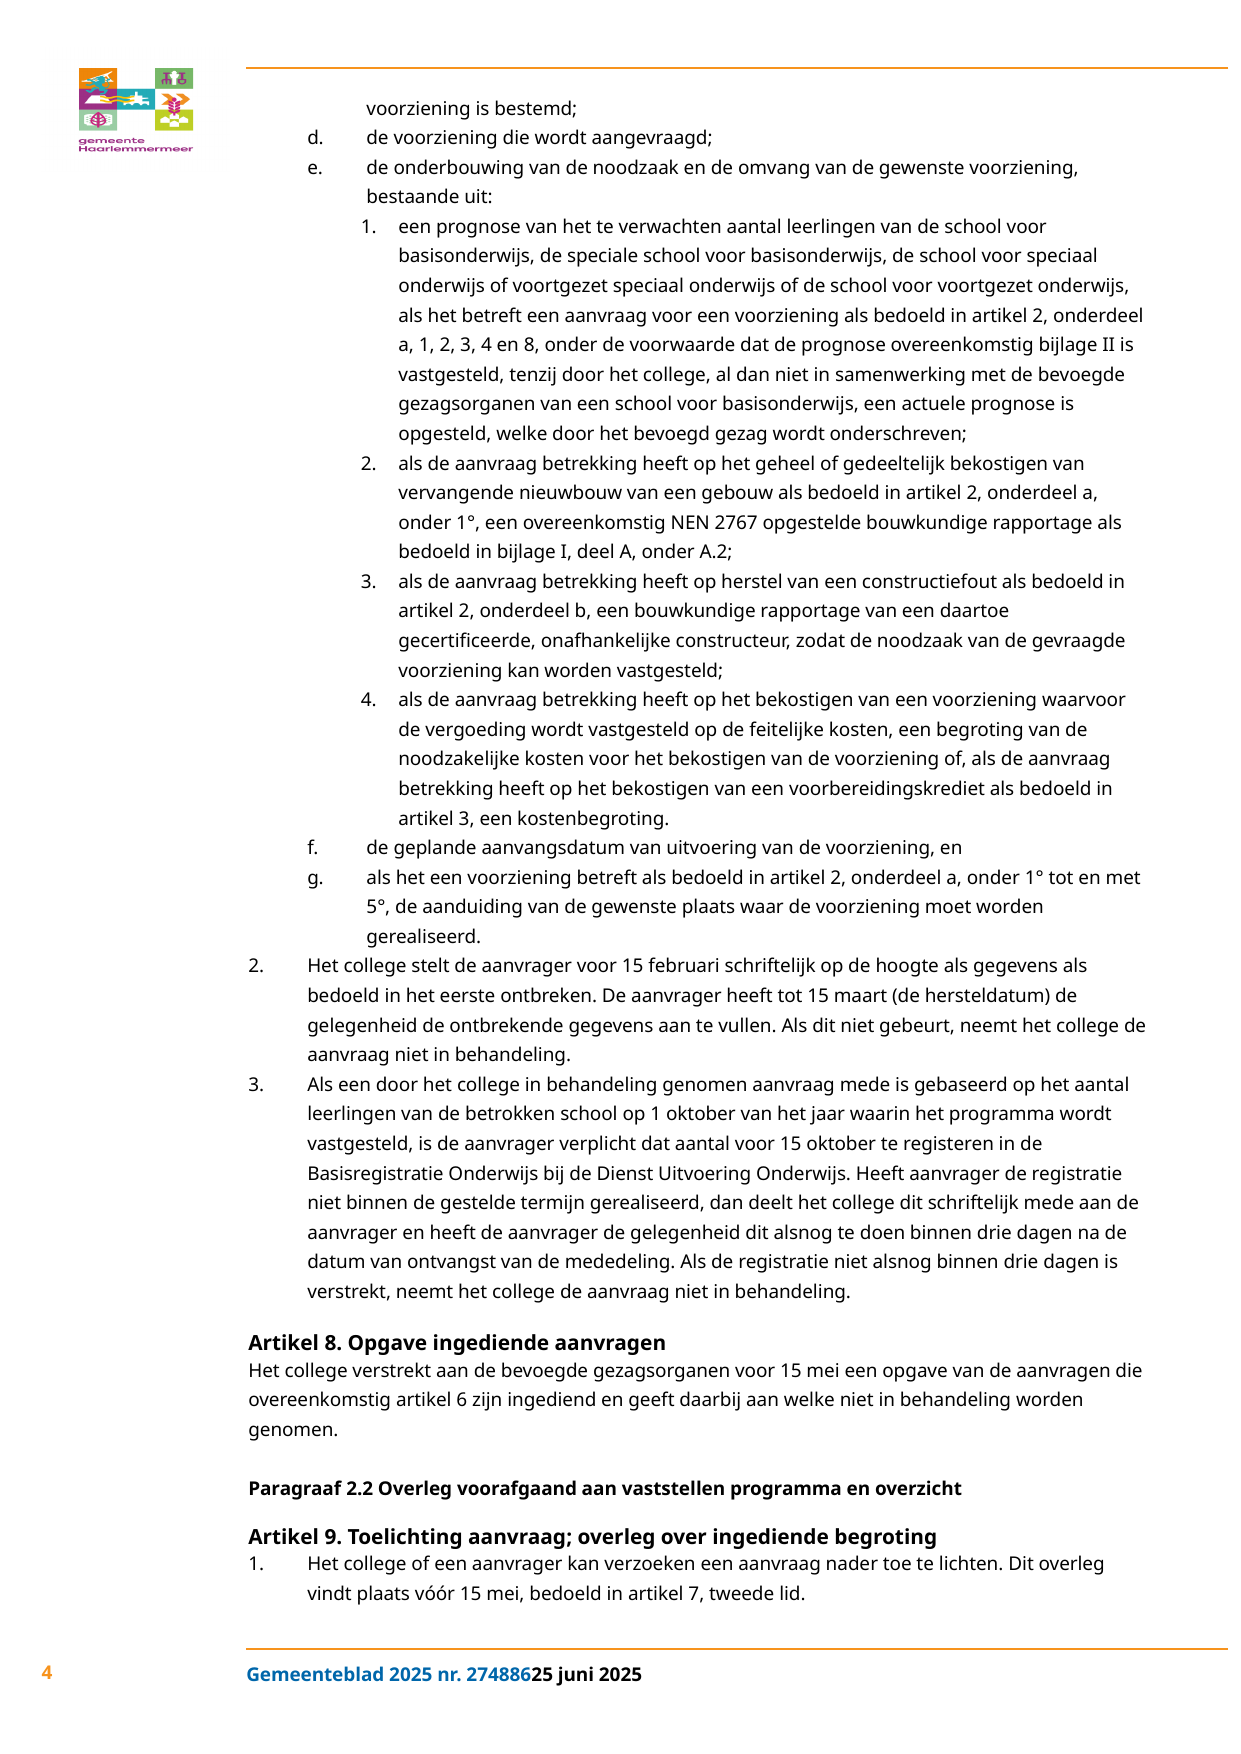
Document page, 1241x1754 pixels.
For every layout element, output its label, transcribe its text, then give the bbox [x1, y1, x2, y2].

list als het een voorziening betreft als bedoeld in artikel 2, onderdeel a, onder 1° tot en met 5°, de aanduiding van de gewenste plaats waar de voorziening moet worden gerealiseerd. [307, 864, 1152, 949]
text Artikel 9. Toelichting aanvraag; overleg over ingediende begroting [248, 1522, 1152, 1550]
list Als een door het college in behandeling genomen aanvraag mede is gebaseerd op het aantal leerlingen van de betrokken school op 1 oktober van het jaar waarin het programma wordt vastgesteld, is de aanvrager verplicht dat aantal voor 15 oktober te registeren in de Basisregistratie Onderwijs bij de Dienst Uitvoering Onderwijs. Heeft aanvrager de registratie niet binnen de gestelde termijn gerealiseerd, dan deelt het college dit schriftelijk mede aan de aanvrager en heeft de aanvrager de gelegenheid dit alsnog te doen binnen drie dagen na de datum van ontvangst van de mededeling. Als de registratie niet alsnog binnen drie dagen is verstrekt, neemt het college de aanvraag niet in behandeling. [248, 1071, 1152, 1304]
text Paragraaf 2.2 Overleg voorafgaand aan vaststellen programma en overzicht [248, 1475, 1152, 1501]
list als de aanvraag betrekking heeft op het geheel of gedeeltelijk bekostigen van vervangende nieuwbouw van een gebouw als bedoeld in artikel 2, onderdeel a, onder 1°, een overeenkomstig NEN 2767 opgestelde bouwkundige rapportage als bedoeld in bijlage I, deel A, onder A.2; [361, 450, 1152, 564]
list Het college of een aanvrager kan verzoeken een aanvraag nader toe te lichten. Dit overleg vindt plaats vóór 15 mei, bedoeld in artikel 7, tweede lid. [248, 1550, 1152, 1606]
list als de aanvraag betrekking heeft op het bekostigen van een voorziening waarvoor de vergoeding wordt vastgesteld op de feitelijke kosten, een begroting van de noodzakelijke kosten voor het bekostigen van de voorziening of, als de aanvraag betrekking heeft op het bekostigen van een voorbereidingskrediet als bedoeld in artikel 3, een kostenbegroting. [361, 686, 1152, 831]
text Artikel 8. Opgave ingediende aanvragen [248, 1328, 1152, 1357]
list de onderbouwing van de noodzaak en de omvang van de gewenste voorziening, bestaande uit: [307, 154, 1152, 209]
list een prognose van het te verwachten aantal leerlingen van de school voor basisonderwijs, de speciale school voor basisonderwijs, de school voor speciaal onderwijs of voortgezet speciaal onderwijs of de school voor voortgezet onderwijs, als het betreft een aanvraag voor een voorziening als bedoeld in artikel 2, onderdeel a, 1, 2, 3, 4 en 8, onder de voorwaarde dat de prognose overeenkomstig bijlage II is vastgesteld, tenzij door het college, al dan niet in samenwerking met de bevoegde gezagsorganen van een school voor basisonderwijs, een actuele prognose is opgesteld, welke door het bevoegd gezag wordt onderschreven; [361, 213, 1152, 446]
list de voorziening die wordt aangevraagd; [307, 124, 1152, 150]
list de geplande aanvangsdatum van uitvoering van de voorziening, en [307, 834, 1152, 860]
list Het college stelt de aanvrager voor 15 februari schriftelijk op de hoogte als gegevens als bedoeld in het eerste ontbreken. De aanvrager heeft tot 15 maart (de hersteldatum) de gelegenheid de ontbrekende gegevens aan te vullen. Als dit niet gebeurt, neemt het college de aanvraag niet in behandeling. [248, 953, 1152, 1067]
list voorziening is bestemd; [307, 95, 1152, 121]
list als de aanvraag betrekking heeft op herstel van een constructiefout als bedoeld in artikel 2, onderdeel b, een bouwkundige rapportage van een daartoe gecertificeerde, onafhankelijke constructeur, zodat de noodzaak van de gevraagde voorziening kan worden vastgesteld; [361, 568, 1152, 683]
picture [41, 47, 231, 172]
text Het college verstrekt aan de bevoegde gezagsorganen voor 15 mei een opgave van de aanvragen die overeenkomstig artikel 6 zijn ingediend en geeft daarbij aan welke niet in behandeling worden genomen. [248, 1357, 1152, 1442]
